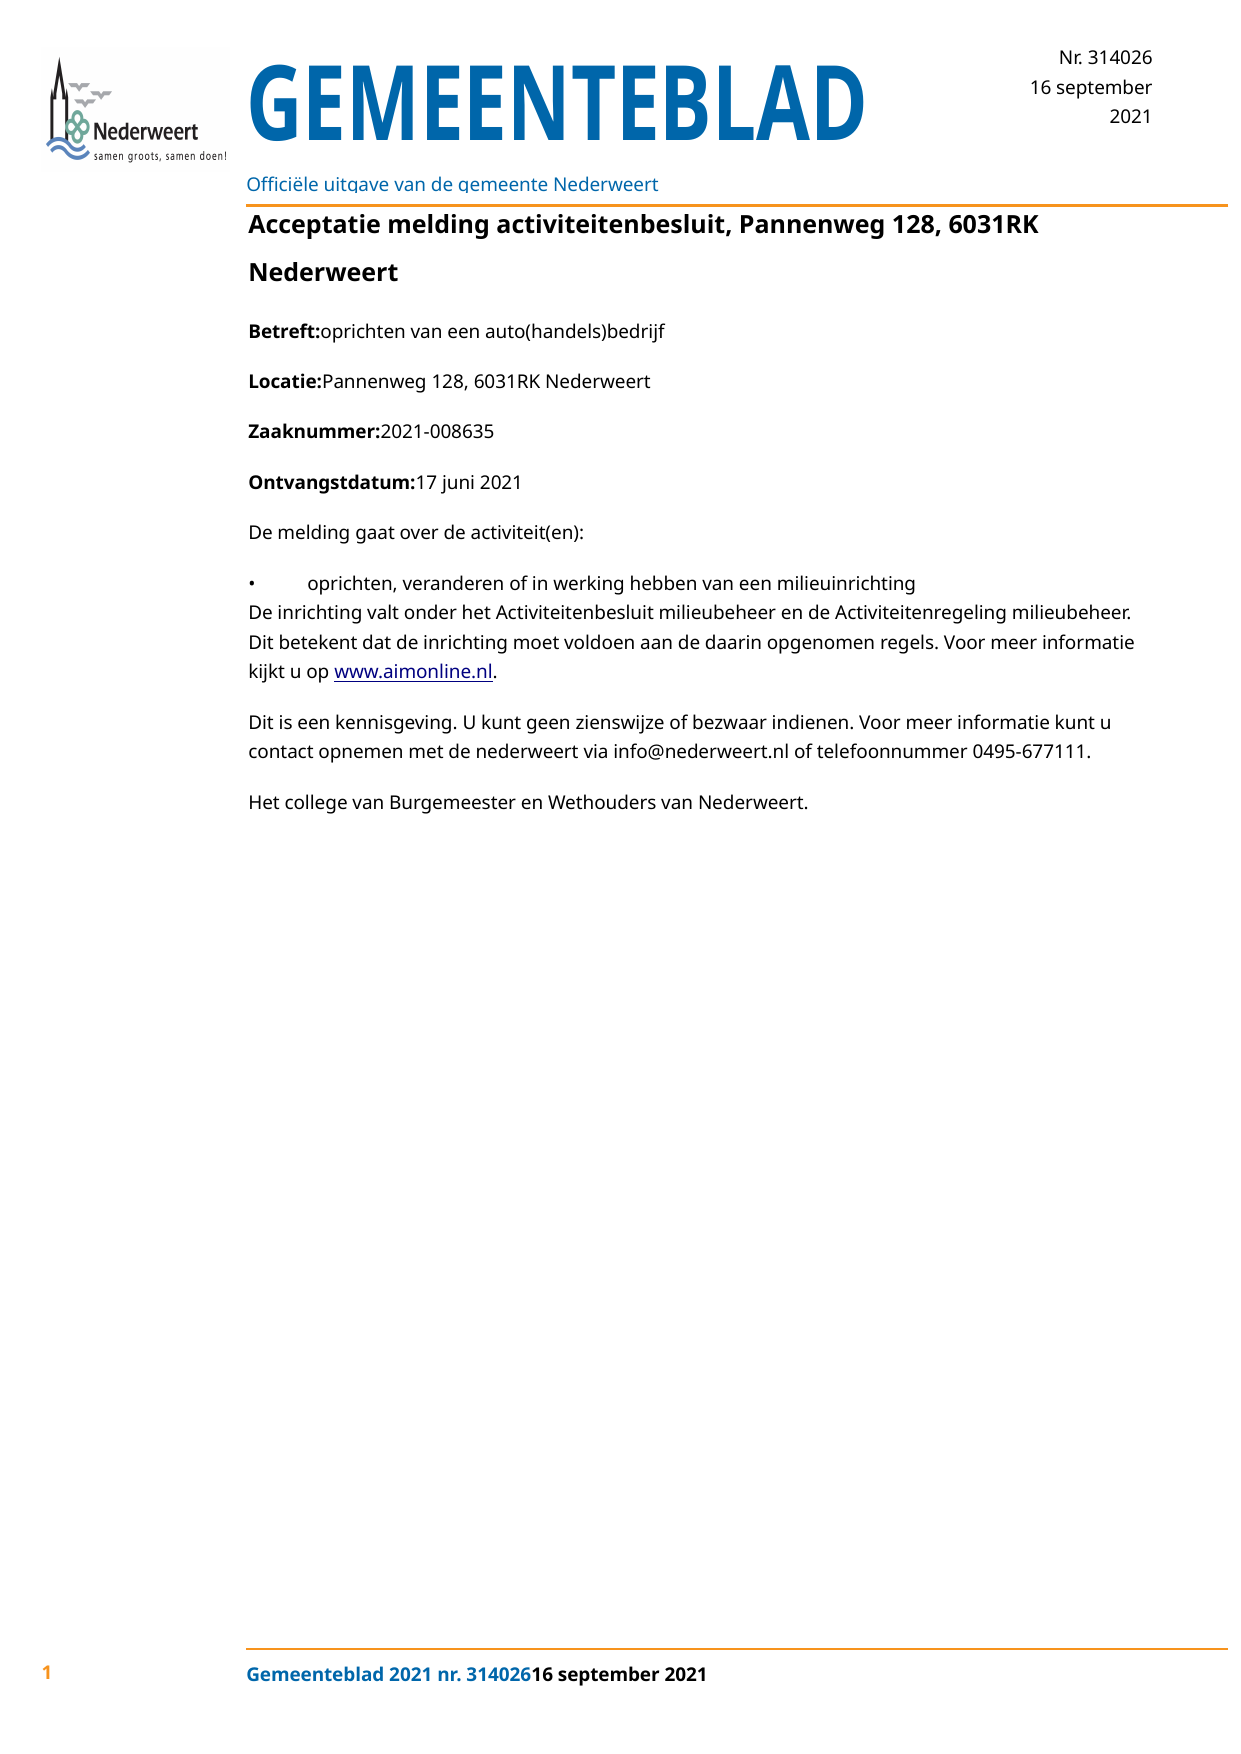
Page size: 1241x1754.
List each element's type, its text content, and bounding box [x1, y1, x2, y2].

text Locatie:Pannenweg 128, 6031RK Nederweert [248, 368, 1152, 394]
picture [41, 47, 231, 172]
text Acceptatie melding activiteitenbesluit, Pannenweg 128, 6031RK Nederweert [248, 207, 1152, 288]
list oprichten, veranderen of in werking hebben van een milieuinrichting [248, 570, 1152, 596]
text Zaaknummer:2021-008635 [248, 419, 1152, 444]
text De inrichting valt onder het Activiteitenbesluit milieubeheer en de Activiteitenregeling milieubeheer. Dit betekent dat de inrichting moet voldoen aan de daarin opgenomen regels. Voor meer informatie kijkt u op www.aimonline.nl. [248, 599, 1152, 684]
text Betreft:oprichten van een auto(handels)bedrijf [248, 318, 1152, 344]
text Ontvangstdatum:17 juni 2021 [248, 469, 1152, 495]
text De melding gaat over de activiteit(en): [248, 519, 1152, 545]
text Dit is een kennisgeving. U kunt geen zienswijze of bezwaar indienen. Voor meer informatie kunt u contact opnemen met de nederweert via info@nederweert.nl of telefoonnummer 0495-677111. [248, 709, 1152, 764]
text Het college van Burgemeester en Wethouders van Nederweert. [248, 789, 1152, 815]
